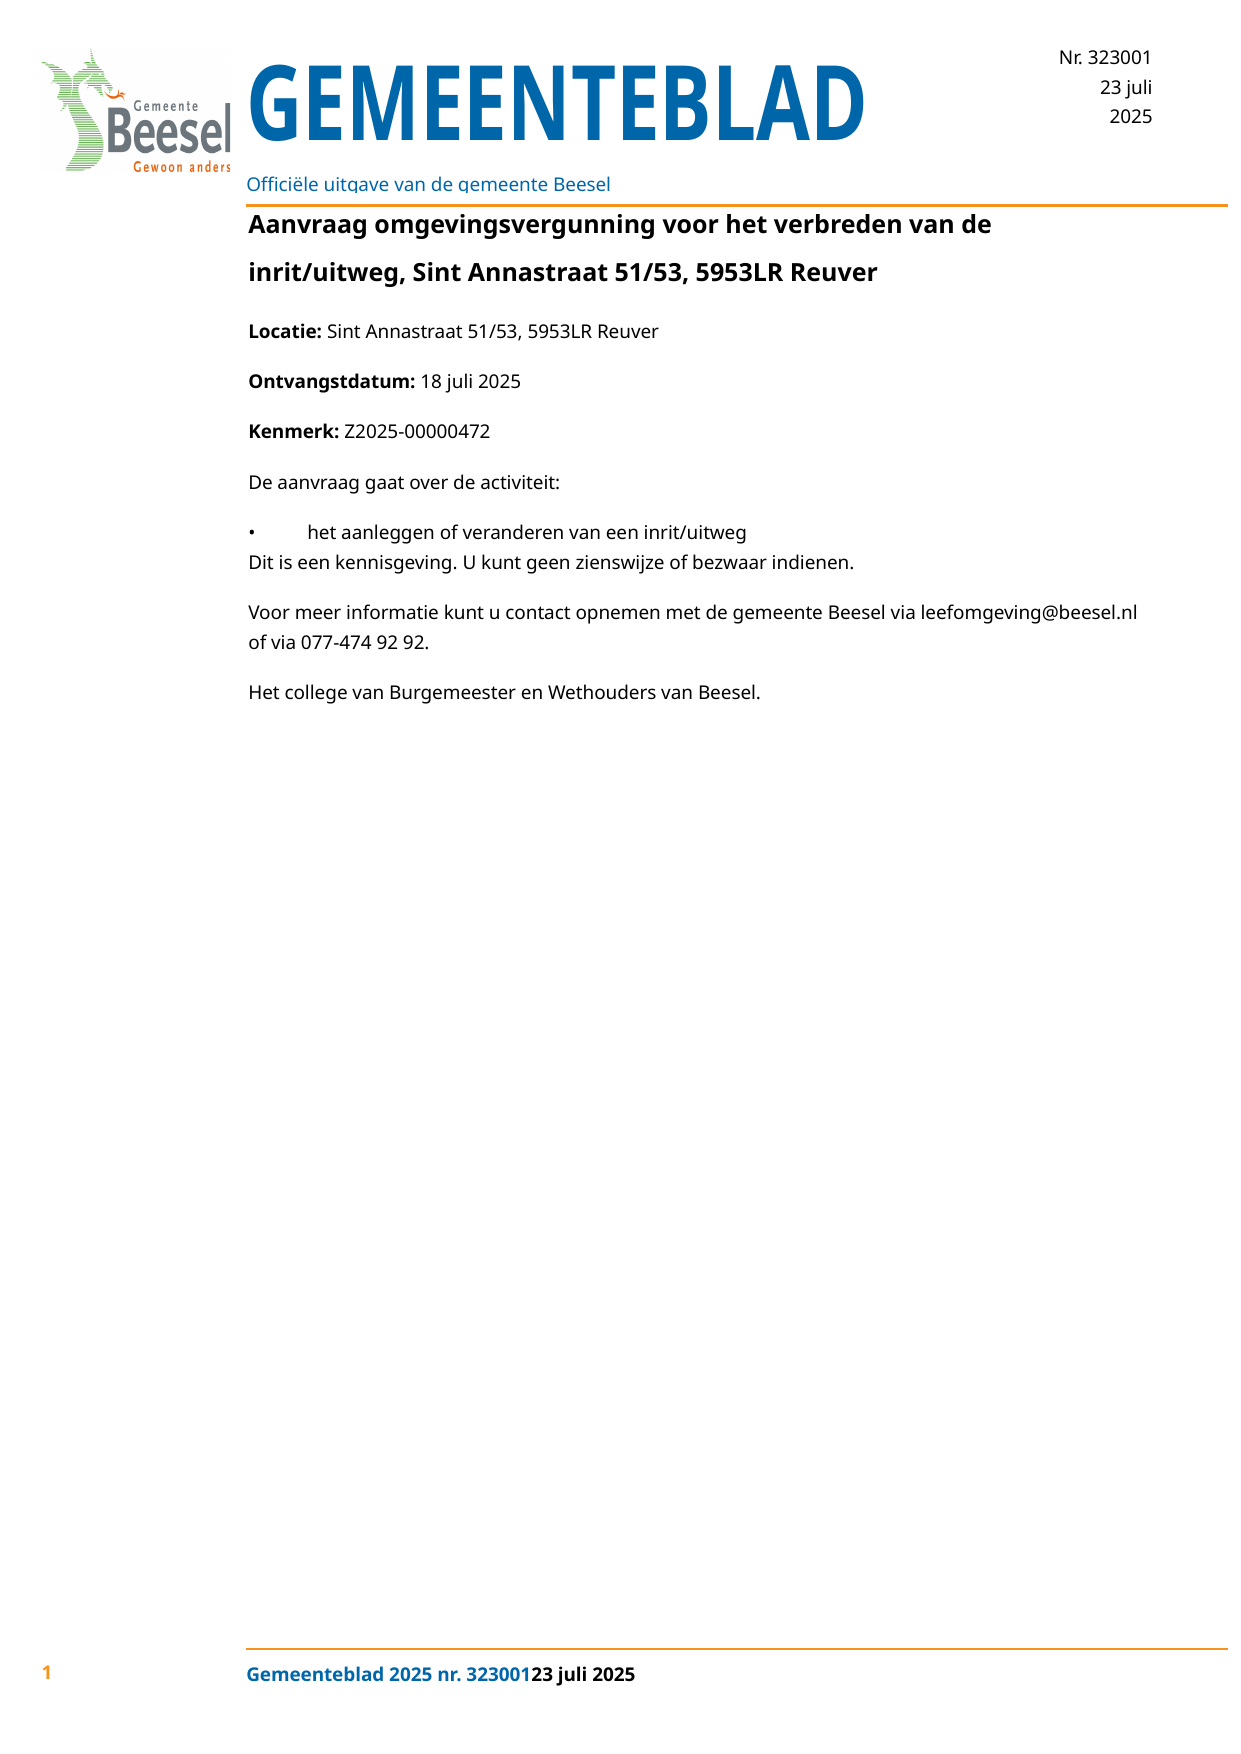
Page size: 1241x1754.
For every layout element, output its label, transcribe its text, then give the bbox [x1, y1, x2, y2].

text De aanvraag gaat over de activiteit: [248, 469, 1152, 495]
text Ontvangstdatum: 18 juli 2025 [248, 368, 1152, 394]
text Aanvraag omgevingsvergunning voor het verbreden van de inrit/uitweg, Sint Annastraat 51/53, 5953LR Reuver [248, 207, 1152, 288]
text Het college van Burgemeester en Wethouders van Beesel. [248, 679, 1152, 705]
text Dit is een kennisgeving. U kunt geen zienswijze of bezwaar indienen. [248, 549, 1152, 575]
text Locatie: Sint Annastraat 51/53, 5953LR Reuver [248, 318, 1152, 344]
picture [41, 47, 231, 172]
text Kenmerk: Z2025-00000472 [248, 419, 1152, 444]
text Voor meer informatie kunt u contact opnemen met de gemeente Beesel via leefomgeving@beesel.nl of via 077-474 92 92. [248, 599, 1152, 655]
list het aanleggen of veranderen van een inrit/uitweg [248, 519, 1152, 545]
